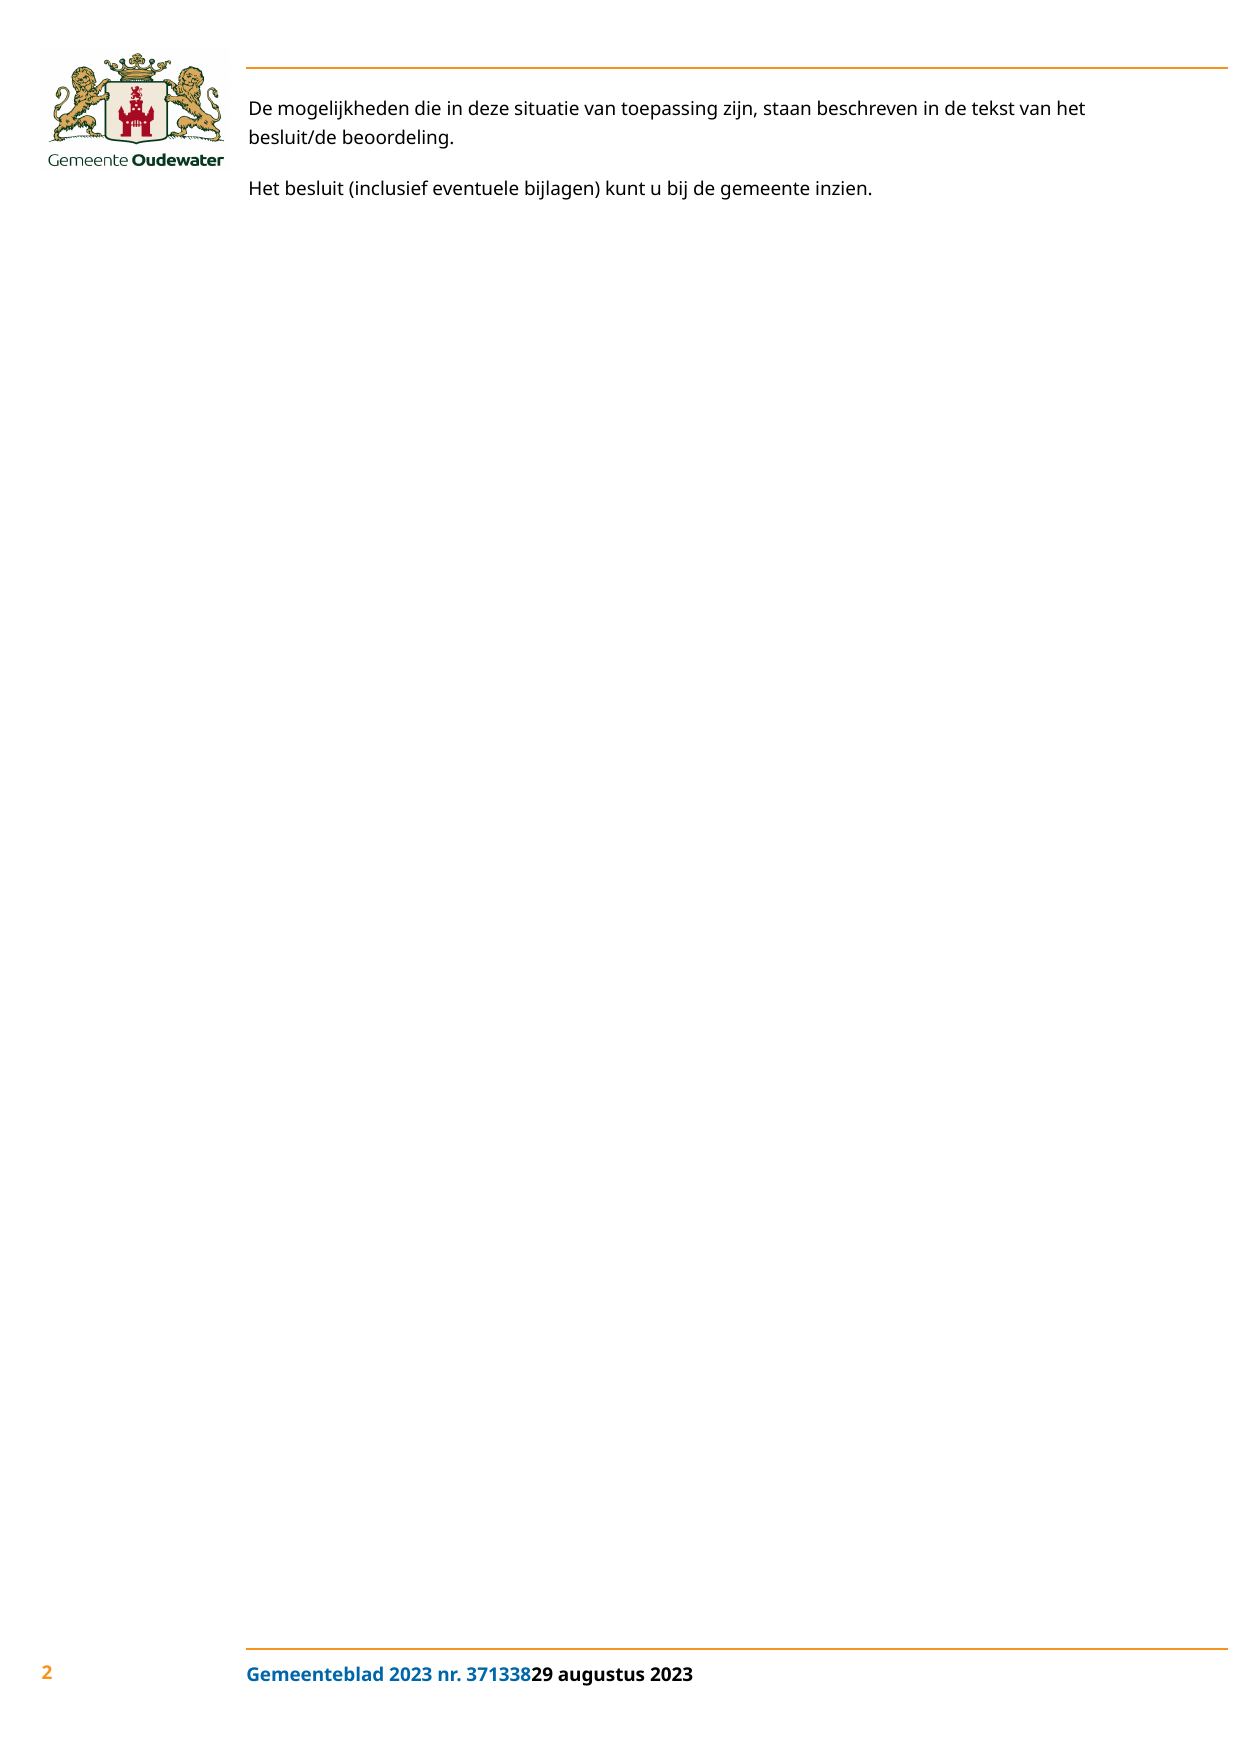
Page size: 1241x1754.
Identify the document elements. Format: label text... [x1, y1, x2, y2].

text De mogelijkheden die in deze situatie van toepassing zijn, staan beschreven in de tekst van het besluit/de beoordeling. [248, 95, 1152, 150]
text Het besluit (inclusief eventuele bijlagen) kunt u bij de gemeente inzien. [248, 175, 1152, 201]
picture [41, 47, 231, 172]
